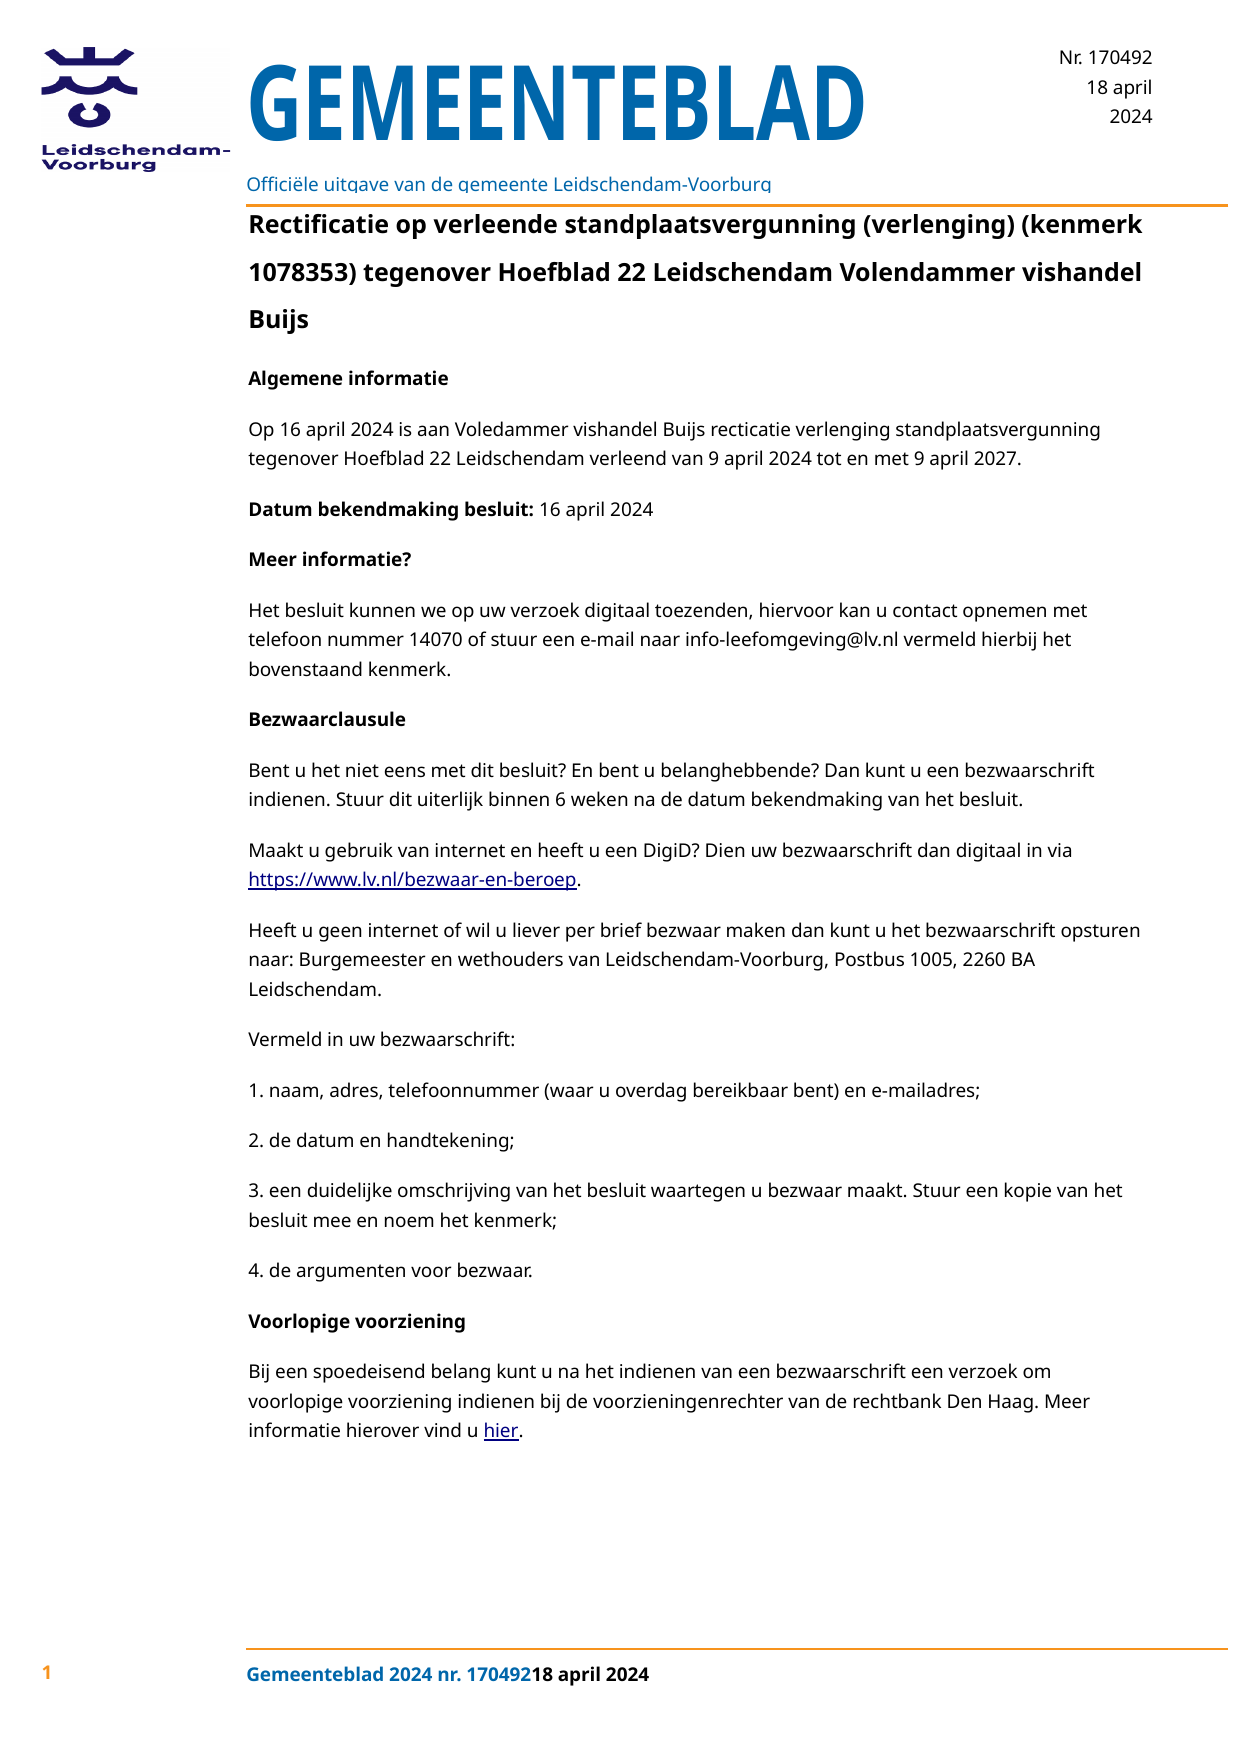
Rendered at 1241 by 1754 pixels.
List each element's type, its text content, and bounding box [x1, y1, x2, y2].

text 4. de argumenten voor bezwaar. [248, 1258, 1152, 1283]
text Bezwaarclausule [248, 706, 1152, 732]
text Datum bekendmaking besluit: 16 april 2024 [248, 496, 1152, 522]
text 2. de datum en handtekening; [248, 1127, 1152, 1153]
text Vermeld in uw bezwaarschrift: [248, 1026, 1152, 1052]
text Bij een spoedeisend belang kunt u na het indienen van een bezwaarschrift een verzoek om voorlopige voorziening indienen bij de voorzieningenrechter van de rechtbank Den Haag. Meer informatie hierover vind u hier. [248, 1358, 1152, 1443]
text Op 16 april 2024 is aan Voledammer vishandel Buijs recticatie verlenging standplaatsvergunning tegenover Hoefblad 22 Leidschendam verleend van 9 april 2024 tot en met 9 april 2027. [248, 416, 1152, 471]
text Het besluit kunnen we op uw verzoek digitaal toezenden, hiervoor kan u contact opnemen met telefoon nummer 14070 of stuur een e-mail naar info-leefomgeving@lv.nl vermeld hierbij het bovenstaand kenmerk. [248, 597, 1152, 682]
text Maakt u gebruik van internet en heeft u een DigiD? Dien uw bezwaarschrift dan digitaal in via https://www.lv.nl/bezwaar-en-beroep. [248, 837, 1152, 892]
text Meer informatie? [248, 546, 1152, 572]
text Algemene informatie [248, 366, 1152, 391]
text Voorlopige voorziening [248, 1308, 1152, 1334]
text Heeft u geen internet of wil u liever per brief bezwaar maken dan kunt u het bezwaarschrift opsturen naar: Burgemeester en wethouders van Leidschendam-Voorburg, Postbus 1005, 2260 BA Leidschendam. [248, 917, 1152, 1002]
text 1. naam, adres, telefoonnummer (waar u overdag bereikbaar bent) en e-mailadres; [248, 1077, 1152, 1102]
picture [41, 47, 231, 172]
text 3. een duidelijke omschrijving van het besluit waartegen u bezwaar maakt. Stuur een kopie van het besluit mee en noem het kenmerk; [248, 1178, 1152, 1233]
text Bent u het niet eens met dit besluit? En bent u belanghebbende? Dan kunt u een bezwaarschrift indienen. Stuur dit uiterlijk binnen 6 weken na de datum bekendmaking van het besluit. [248, 757, 1152, 812]
text Rectificatie op verleende standplaatsvergunning (verlenging) (kenmerk 1078353) tegenover Hoefblad 22 Leidschendam Volendammer vishandel Buijs [248, 207, 1152, 336]
